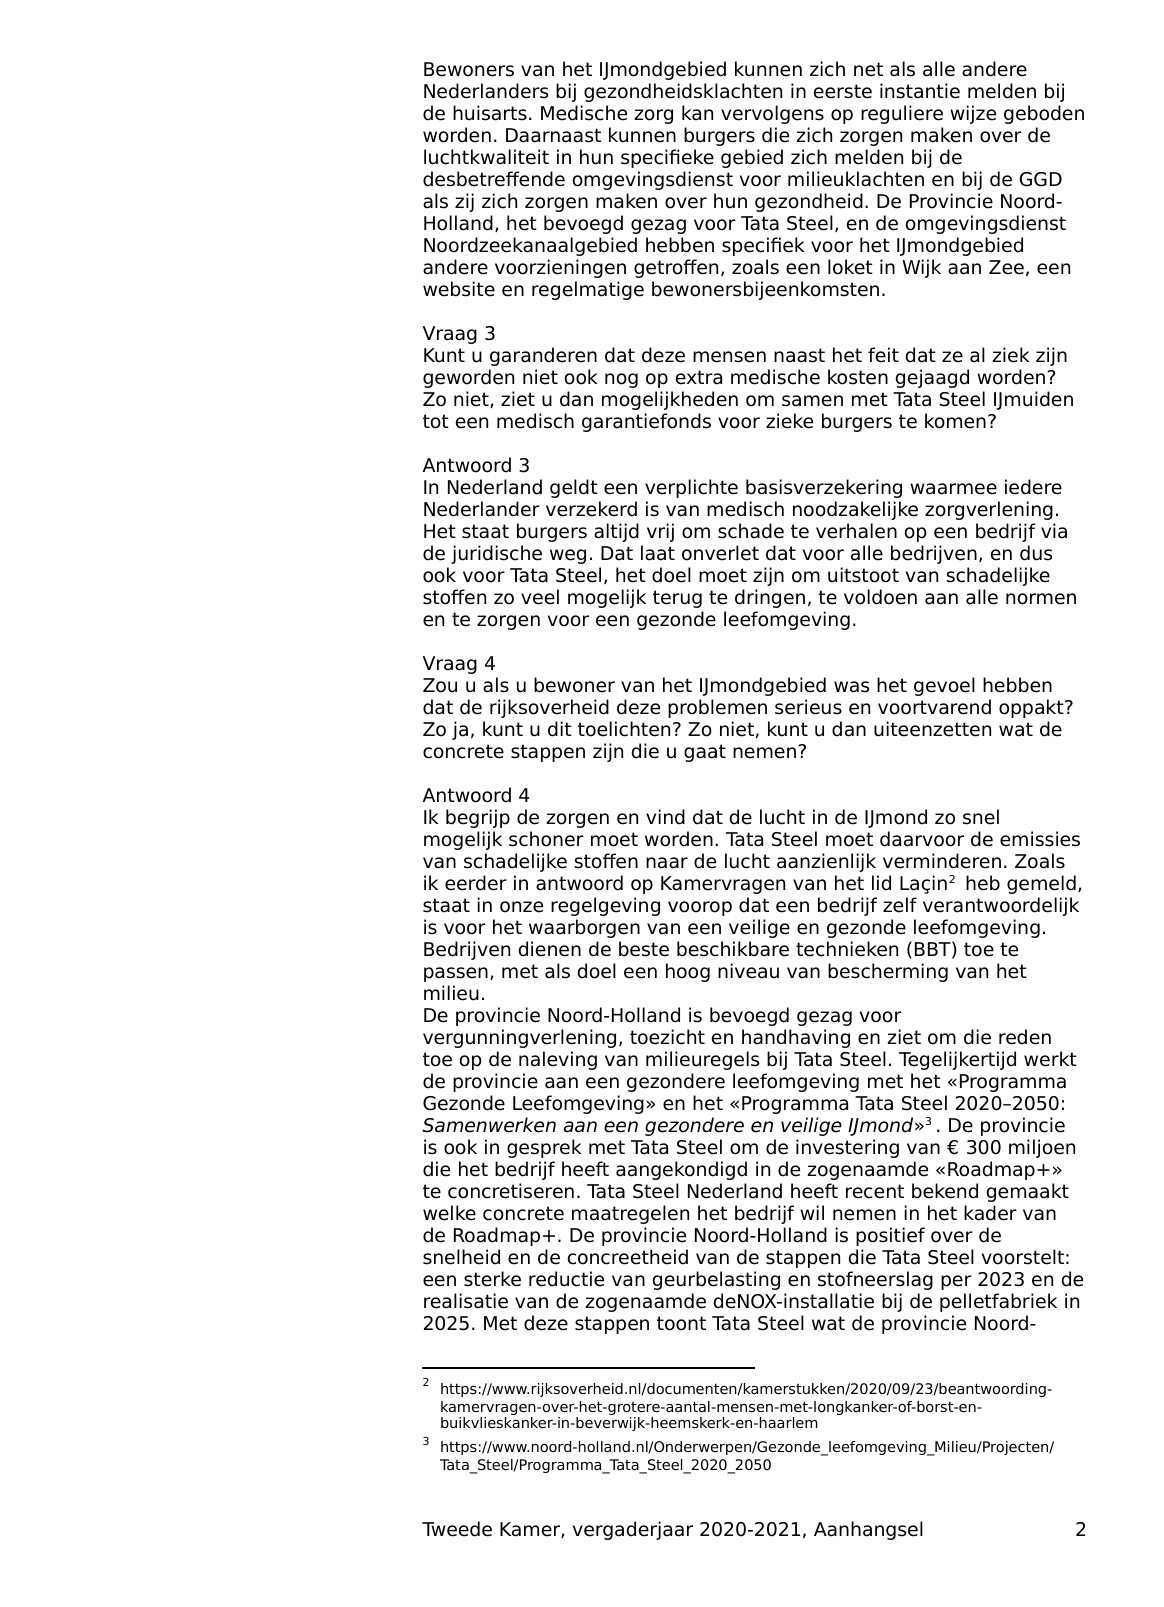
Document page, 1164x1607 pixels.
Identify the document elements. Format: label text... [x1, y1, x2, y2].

text Antwoord 3 [422, 455, 1087, 477]
text Antwoord 4 [422, 785, 1087, 807]
text https://www.noord-holland.nl/Onderwerpen/Gezonde_leefomgeving_Milieu/Projecten/Tata_Steel/Programma_Tata_Steel_2020_2050 [422, 1435, 1087, 1474]
text Vraag 3 [422, 323, 1087, 345]
text De provincie Noord-Holland is bevoegd gezag voor vergunningverlening, toezicht en handhaving en ziet om die reden toe op de naleving van milieuregels bij Tata Steel. Tegelijkertijd werkt de provincie aan een gezondere leefomgeving met het «Programma Gezonde Leefomgeving» en het «Programma Tata Steel 2020–2050: Samenwerken aan een gezondere en veilige IJmond». De provincie is ook in gesprek met Tata Steel om de investering van € 300 miljoen die het bedrijf heeft aangekondigd in de zogenaamde «Roadmap+» te concretiseren. Tata Steel Nederland heeft recent bekend gemaakt welke concrete maatregelen het bedrijf wil nemen in het kader van de Roadmap+. De provincie Noord-Holland is positief over de snelheid en de concreetheid van de stappen die Tata Steel voorstelt: een sterke reductie van geurbelasting en stofneerslag per 2023 en de realisatie van de zogenaamde deNOX-installatie bij de pelletfabriek in 2025. Met deze stappen toont Tata Steel wat de provincie Noord- [422, 1005, 1087, 1335]
text Ik begrijp de zorgen en vind dat de lucht in de IJmond zo snel mogelijk schoner moet worden. Tata Steel moet daarvoor de emissies van schadelijke stoffen naar de lucht aanzienlijk verminderen. Zoals ik eerder in antwoord op Kamervragen van het lid Laçin heb gemeld, staat in onze regelgeving voorop dat een bedrijf zelf verantwoordelijk is voor het waarborgen van een veilige en gezonde leefomgeving. Bedrijven dienen de beste beschikbare technieken (BBT) toe te passen, met als doel een hoog niveau van bescherming van het milieu. [422, 807, 1087, 1005]
text Zou u als u bewoner van het IJmondgebied was het gevoel hebben dat de rijksoverheid deze problemen serieus en voortvarend oppakt? Zo ja, kunt u dit toelichten? Zo niet, kunt u dan uiteenzetten wat de concrete stappen zijn die u gaat nemen? [422, 675, 1087, 763]
text Bewoners van het IJmondgebied kunnen zich net als alle andere Nederlanders bij gezondheidsklachten in eerste instantie melden bij de huisarts. Medische zorg kan vervolgens op reguliere wijze geboden worden. Daarnaast kunnen burgers die zich zorgen maken over de luchtkwaliteit in hun specifieke gebied zich melden bij de desbetreffende omgevingsdienst voor milieuklachten en bij de GGD als zij zich zorgen maken over hun gezondheid. De Provincie Noord-Holland, het bevoegd gezag voor Tata Steel, en de omgevingsdienst Noordzeekanaalgebied hebben specifiek voor het IJmondgebied andere voorzieningen getroffen, zoals een loket in Wijk aan Zee, een website en regelmatige bewonersbijeenkomsten. [422, 59, 1087, 301]
text Vraag 4 [422, 653, 1087, 675]
text Kunt u garanderen dat deze mensen naast het feit dat ze al ziek zijn geworden niet ook nog op extra medische kosten gejaagd worden? Zo niet, ziet u dan mogelijkheden om samen met Tata Steel IJmuiden tot een medisch garantiefonds voor zieke burgers te komen? [422, 345, 1087, 433]
text In Nederland geldt een verplichte basisverzekering waarmee iedere Nederlander verzekerd is van medisch noodzakelijke zorgverlening. Het staat burgers altijd vrij om schade te verhalen op een bedrijf via de juridische weg. Dat laat onverlet dat voor alle bedrijven, en dus ook voor Tata Steel, het doel moet zijn om uitstoot van schadelijke stoffen zo veel mogelijk terug te dringen, te voldoen aan alle normen en te zorgen voor een gezonde leefomgeving. [422, 477, 1087, 631]
text https://www.rijksoverheid.nl/documenten/kamerstukken/2020/09/23/beantwoording-kamervragen-over-het-grotere-aantal-mensen-met-longkanker-of-borst-en-buikvlieskanker-in-beverwijk-heemskerk-en-haarlem [422, 1377, 1087, 1432]
